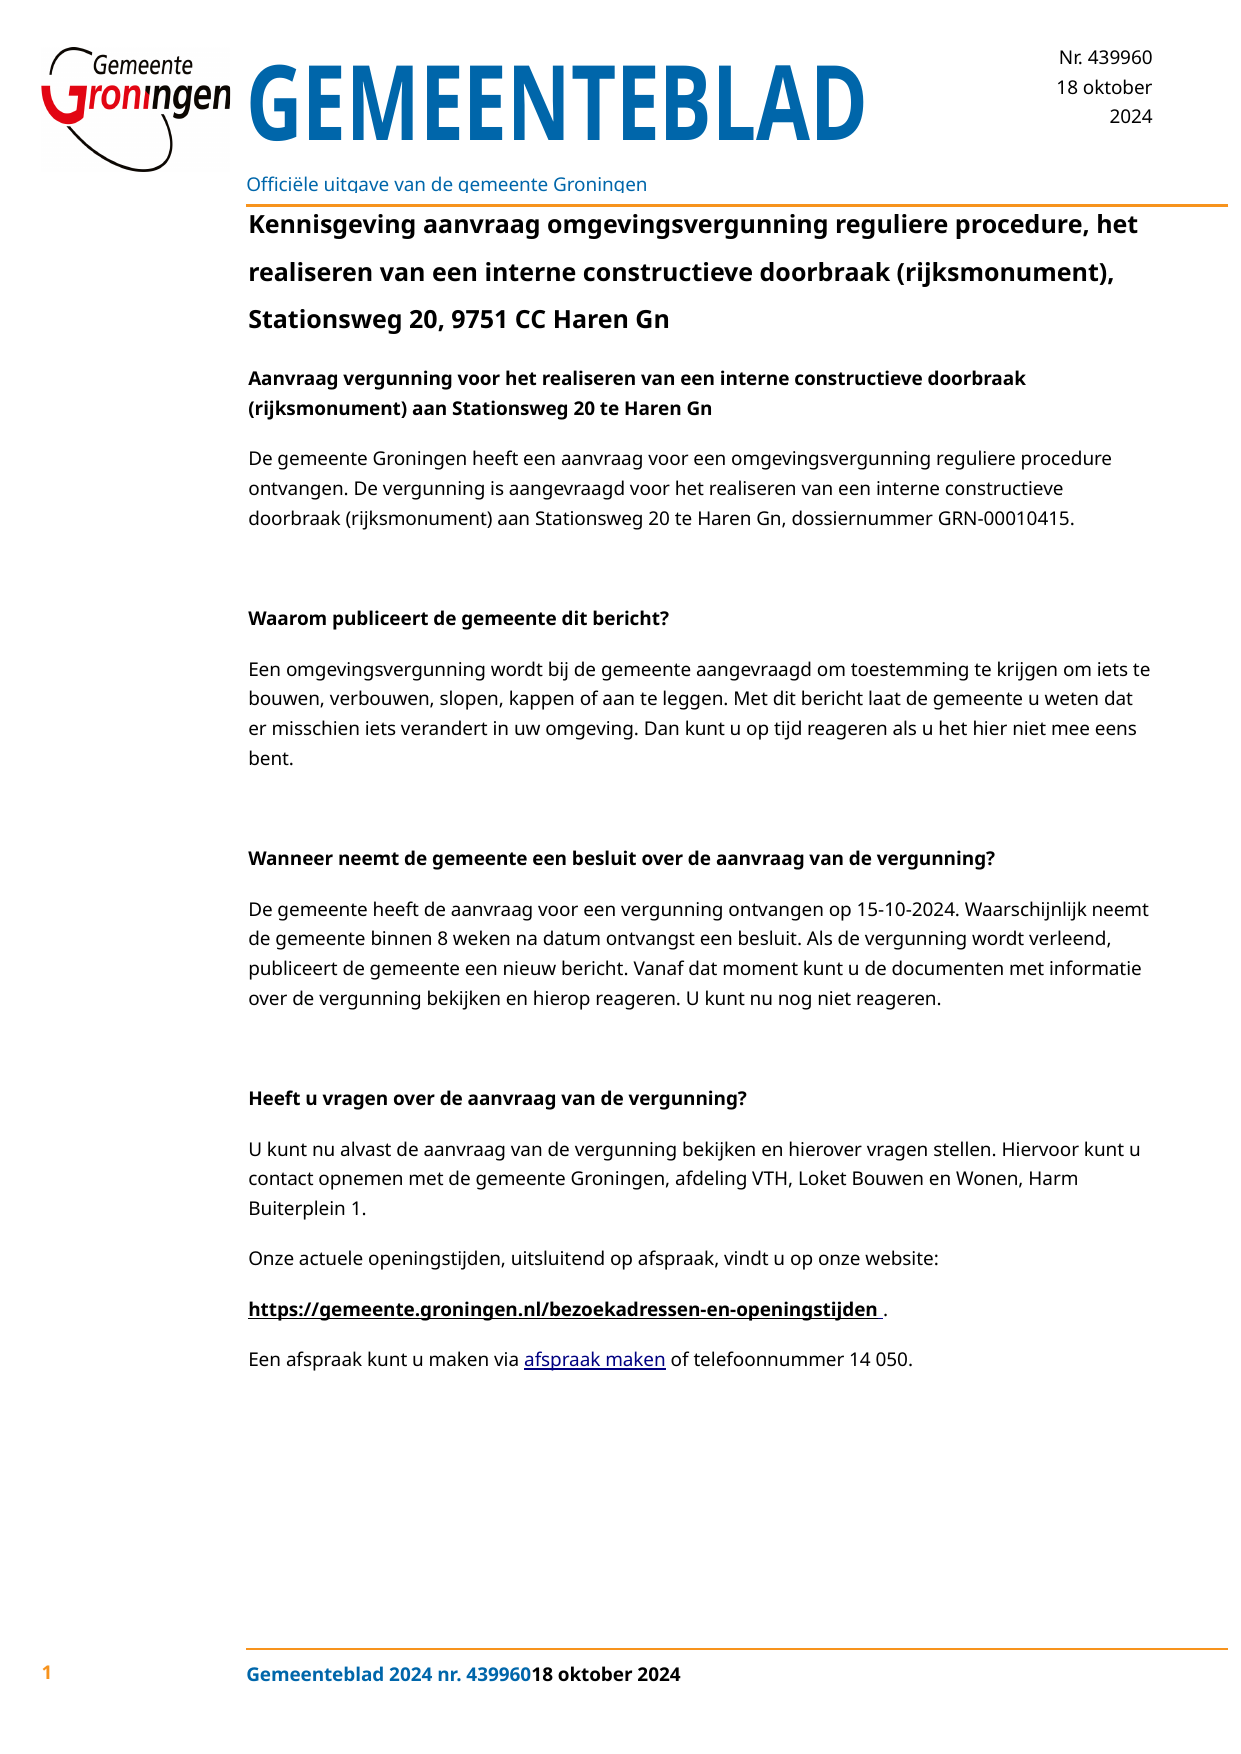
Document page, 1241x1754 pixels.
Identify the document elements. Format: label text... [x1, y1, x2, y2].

text Onze actuele openingstijden, uitsluitend op afspraak, vindt u op onze website: [248, 1246, 1152, 1271]
text Waarom publiceert de gemeente dit bericht? [248, 606, 1152, 631]
text De gemeente heeft de aanvraag voor een vergunning ontvangen op 15-10-2024. Waarschijnlijk neemt de gemeente binnen 8 weken na datum ontvangst een besluit. Als de vergunning wordt verleend, publiceert de gemeente een nieuw bericht. Vanaf dat moment kunt u de documenten met informatie over de vergunning bekijken en hierop reageren. U kunt nu nog niet reageren. [248, 896, 1152, 1010]
text U kunt nu alvast de aanvraag van de vergunning bekijken en hierover vragen stellen. Hiervoor kunt u contact opnemen met de gemeente Groningen, afdeling VTH, Loket Bouwen en Wonen, Harm Buiterplein 1. [248, 1136, 1152, 1221]
picture [41, 47, 231, 172]
text Een omgevingsvergunning wordt bij de gemeente aangevraagd om toestemming te krijgen om iets te bouwen, verbouwen, slopen, kappen of aan te leggen. Met dit bericht laat de gemeente u weten dat er misschien iets verandert in uw omgeving. Dan kunt u op tijd reageren als u het hier niet mee eens bent. [248, 656, 1152, 770]
text https://gemeente.groningen.nl/bezoekadressen-en-openingstijden . [248, 1296, 1152, 1322]
text Wanneer neemt de gemeente een besluit over de aanvraag van de vergunning? [248, 846, 1152, 871]
text Een afspraak kunt u maken via afspraak maken of telefoonnummer 14 050. [248, 1346, 1152, 1372]
text De gemeente Groningen heeft een aanvraag voor een omgevingsvergunning reguliere procedure ontvangen. De vergunning is aangevraagd voor het realiseren van een interne constructieve doorbraak (rijksmonument) aan Stationsweg 20 te Haren Gn, dossiernummer GRN-00010415. [248, 446, 1152, 530]
text Heeft u vragen over de aanvraag van de vergunning? [248, 1086, 1152, 1111]
text Aanvraag vergunning voor het realiseren van een interne constructieve doorbraak (rijksmonument) aan Stationsweg 20 te Haren Gn [248, 366, 1152, 421]
text Kennisgeving aanvraag omgevingsvergunning reguliere procedure, het realiseren van een interne constructieve doorbraak (rijksmonument), Stationsweg 20, 9751 CC Haren Gn [248, 207, 1152, 336]
